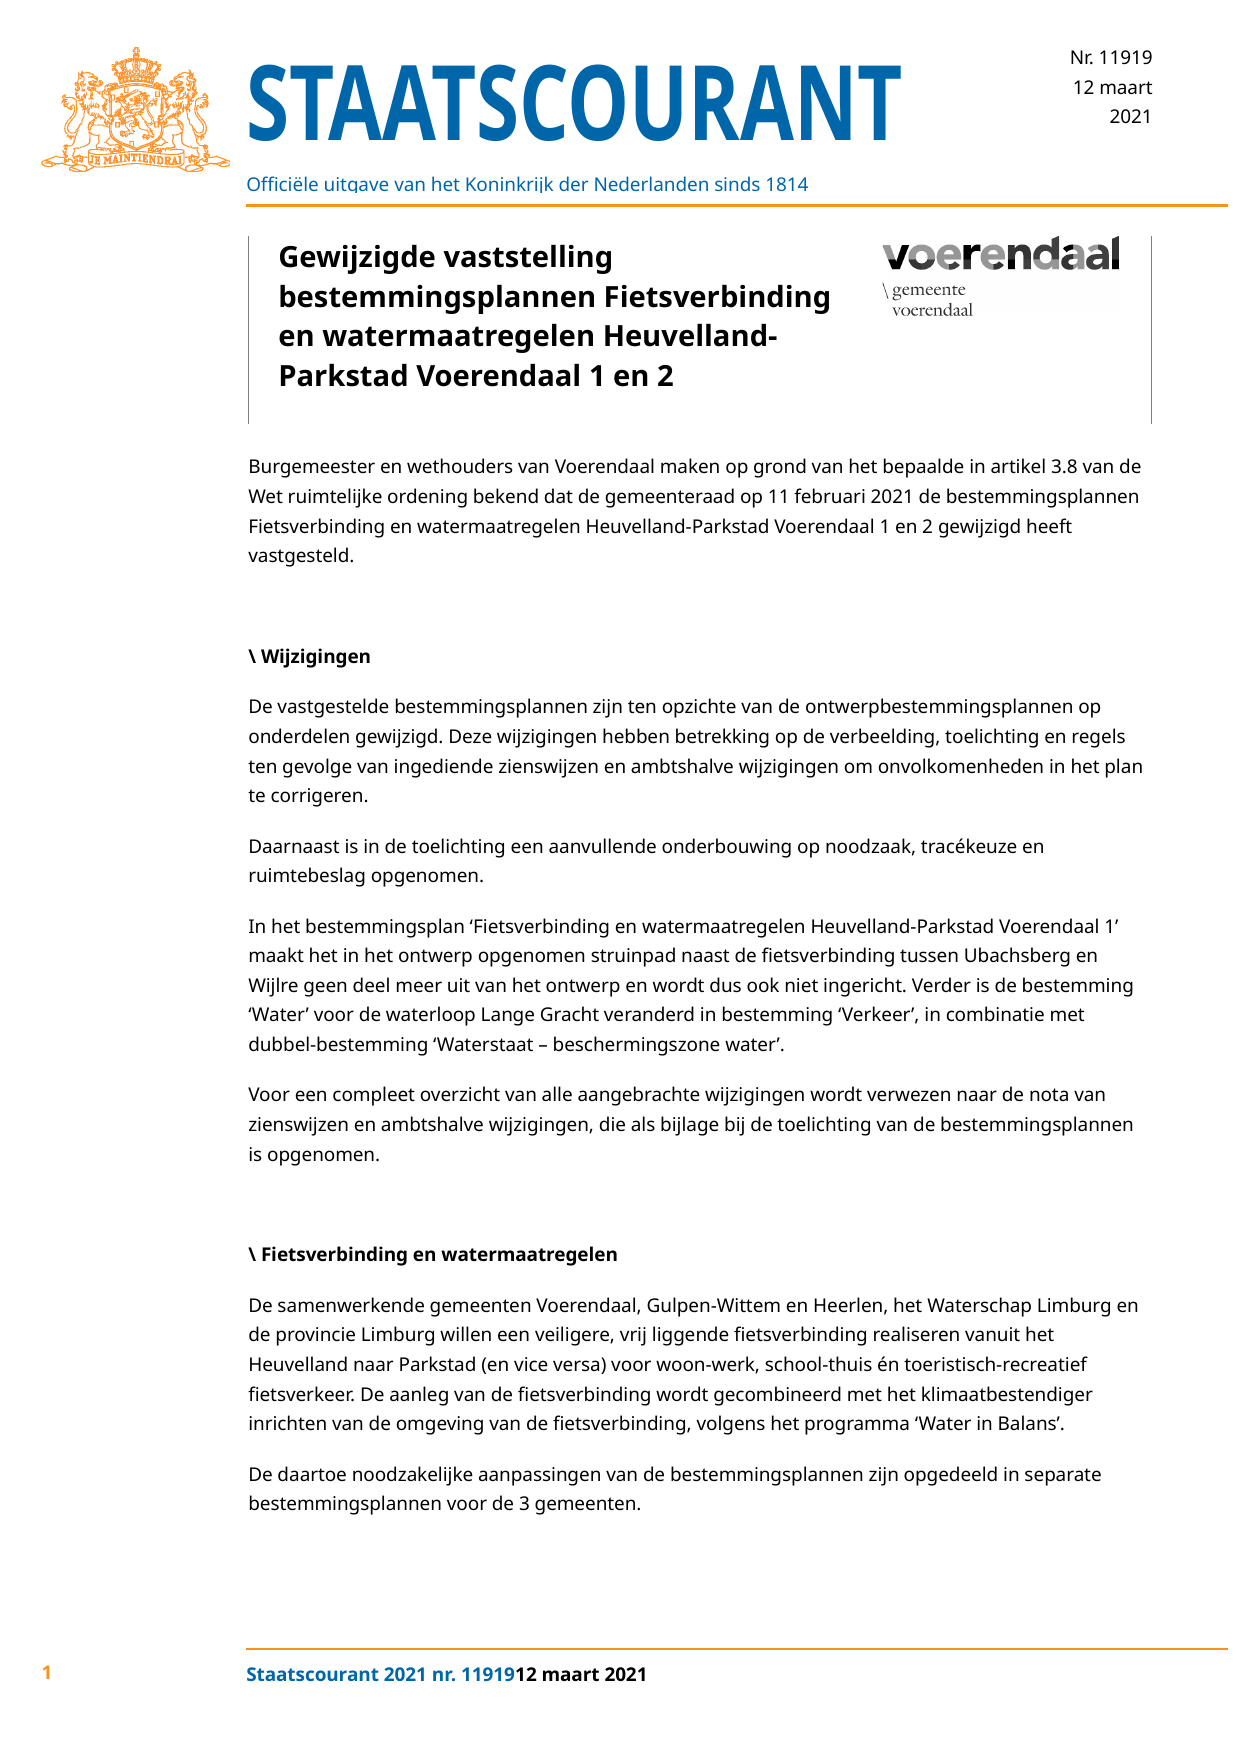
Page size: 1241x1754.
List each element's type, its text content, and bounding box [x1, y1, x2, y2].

text De vastgestelde bestemmingsplannen zijn ten opzichte van de ontwerpbestemmingsplannen op onderdelen gewijzigd. Deze wijzigingen hebben betrekking op de verbeelding, toelichting en regels ten gevolge van ingediende zienswijzen en ambtshalve wijzigingen om onvolkomenheden in het plan te corrigeren. [248, 694, 1152, 808]
picture [882, 236, 1119, 316]
picture [41, 47, 231, 172]
text \ Fietsverbinding en watermaatregelen [248, 1242, 1152, 1267]
text In het bestemmingsplan ‘Fietsverbinding en watermaatregelen Heuvelland-Parkstad Voerendaal 1’ maakt het in het ontwerp opgenomen struinpad naast de fietsverbinding tussen Ubachsberg en Wijlre geen deel meer uit van het ontwerp en wordt dus ook niet ingericht. Verder is de bestemming ‘Water’ voor de waterloop Lange Gracht veranderd in bestemming ‘Verkeer’, in combinatie met dubbel-bestemming ‘Waterstaat – beschermingszone water’. [248, 913, 1152, 1057]
text De samenwerkende gemeenten Voerendaal, Gulpen-Wittem en Heerlen, het Waterschap Limburg en de provincie Limburg willen een veiligere, vrij liggende fietsverbinding realiseren vanuit het Heuvelland naar Parkstad (en vice versa) voor woon-werk, school-thuis én toeristisch-recreatief fietsverkeer. De aanleg van de fietsverbinding wordt gecombineerd met het klimaatbestendiger inrichten van de omgeving van de fietsverbinding, volgens het programma ‘Water in Balans’. [248, 1292, 1152, 1436]
table_header [850, 236, 1151, 424]
text Daarnaast is in de toelichting een aanvullende onderbouwing op noodzaak, tracékeuze en ruimtebeslag opgenomen. [248, 833, 1152, 888]
text \ Wijzigingen [248, 643, 1152, 669]
table_header Gewijzigde vaststelling bestemmingsplannen Fietsverbinding en watermaatregelen Heuvelland-Parkstad Voerendaal 1 en 2 [249, 236, 850, 424]
text Voor een compleet overzicht van alle aangebrachte wijzigingen wordt verwezen naar de nota van zienswijzen en ambtshalve wijzigingen, die als bijlage bij de toelichting van de bestemmingsplannen is opgenomen. [248, 1082, 1152, 1166]
text De daartoe noodzakelijke aanpassingen van de bestemmingsplannen zijn opgedeeld in separate bestemmingsplannen voor de 3 gemeenten. [248, 1461, 1152, 1516]
text Burgemeester en wethouders van Voerendaal maken op grond van het bepaalde in artikel 3.8 van de Wet ruimtelijke ordening bekend dat de gemeenteraad op 11 februari 2021 de bestemmingsplannen Fietsverbinding en watermaatregelen Heuvelland-Parkstad Voerendaal 1 en 2 gewijzigd heeft vastgesteld. [248, 454, 1152, 568]
